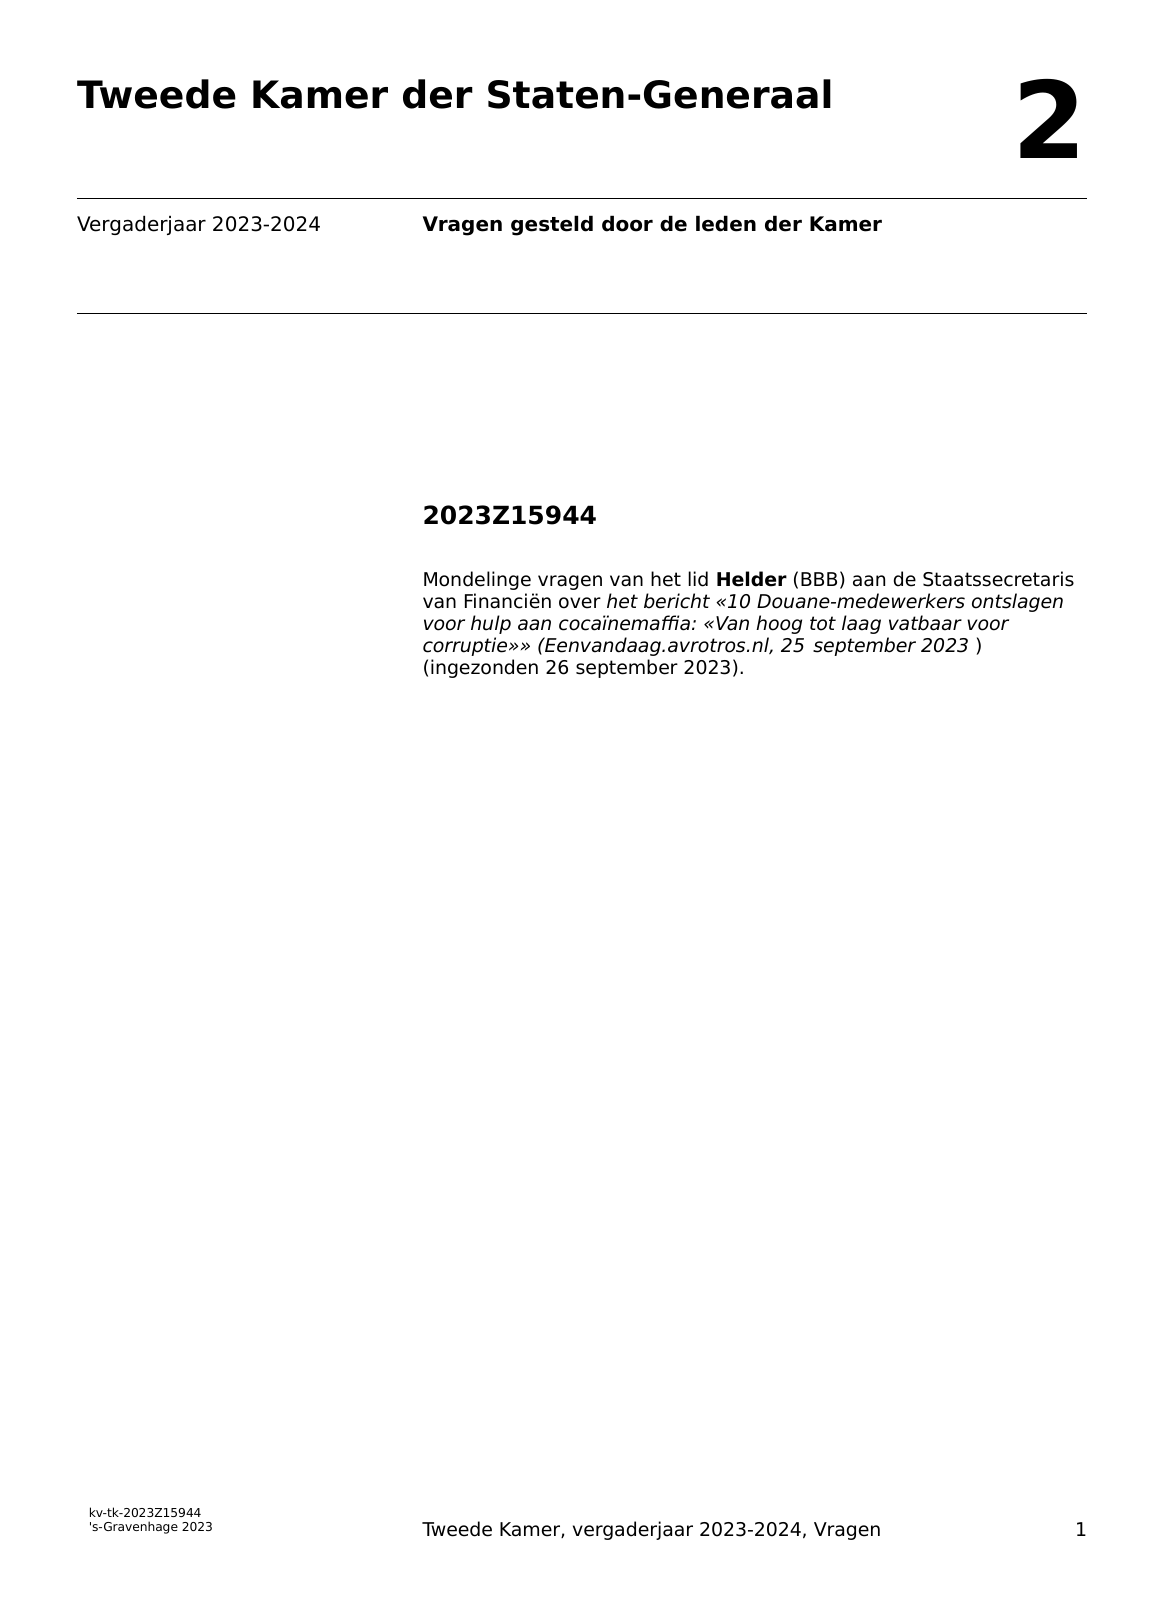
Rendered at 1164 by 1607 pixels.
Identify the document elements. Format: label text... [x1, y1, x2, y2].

text 2023Z15944 [422, 501, 1087, 531]
table_cell Vergaderjaar 2023-2024 [77, 199, 422, 313]
table_header Tweede Kamer der Staten-Generaal [77, 59, 886, 198]
text kv-tk-2023Z15944 [88, 1506, 323, 1520]
text Mondelinge vragen van het lid Helder (BBB) aan de Staatssecretaris van Financiën over het bericht «10 Douane-medewerkers ontslagen voor hulp aan cocaïnemaffia: «Van hoog tot laag vatbaar voor corruptie»» (Eenvandaag.avrotros.nl, 25 september 2023 ) (ingezonden 26 september 2023). [422, 569, 1087, 679]
table_header 2 [886, 59, 1087, 198]
text 's-Gravenhage 2023 [88, 1520, 323, 1534]
table_cell Vragen gesteld door de leden der Kamer [422, 199, 1087, 313]
